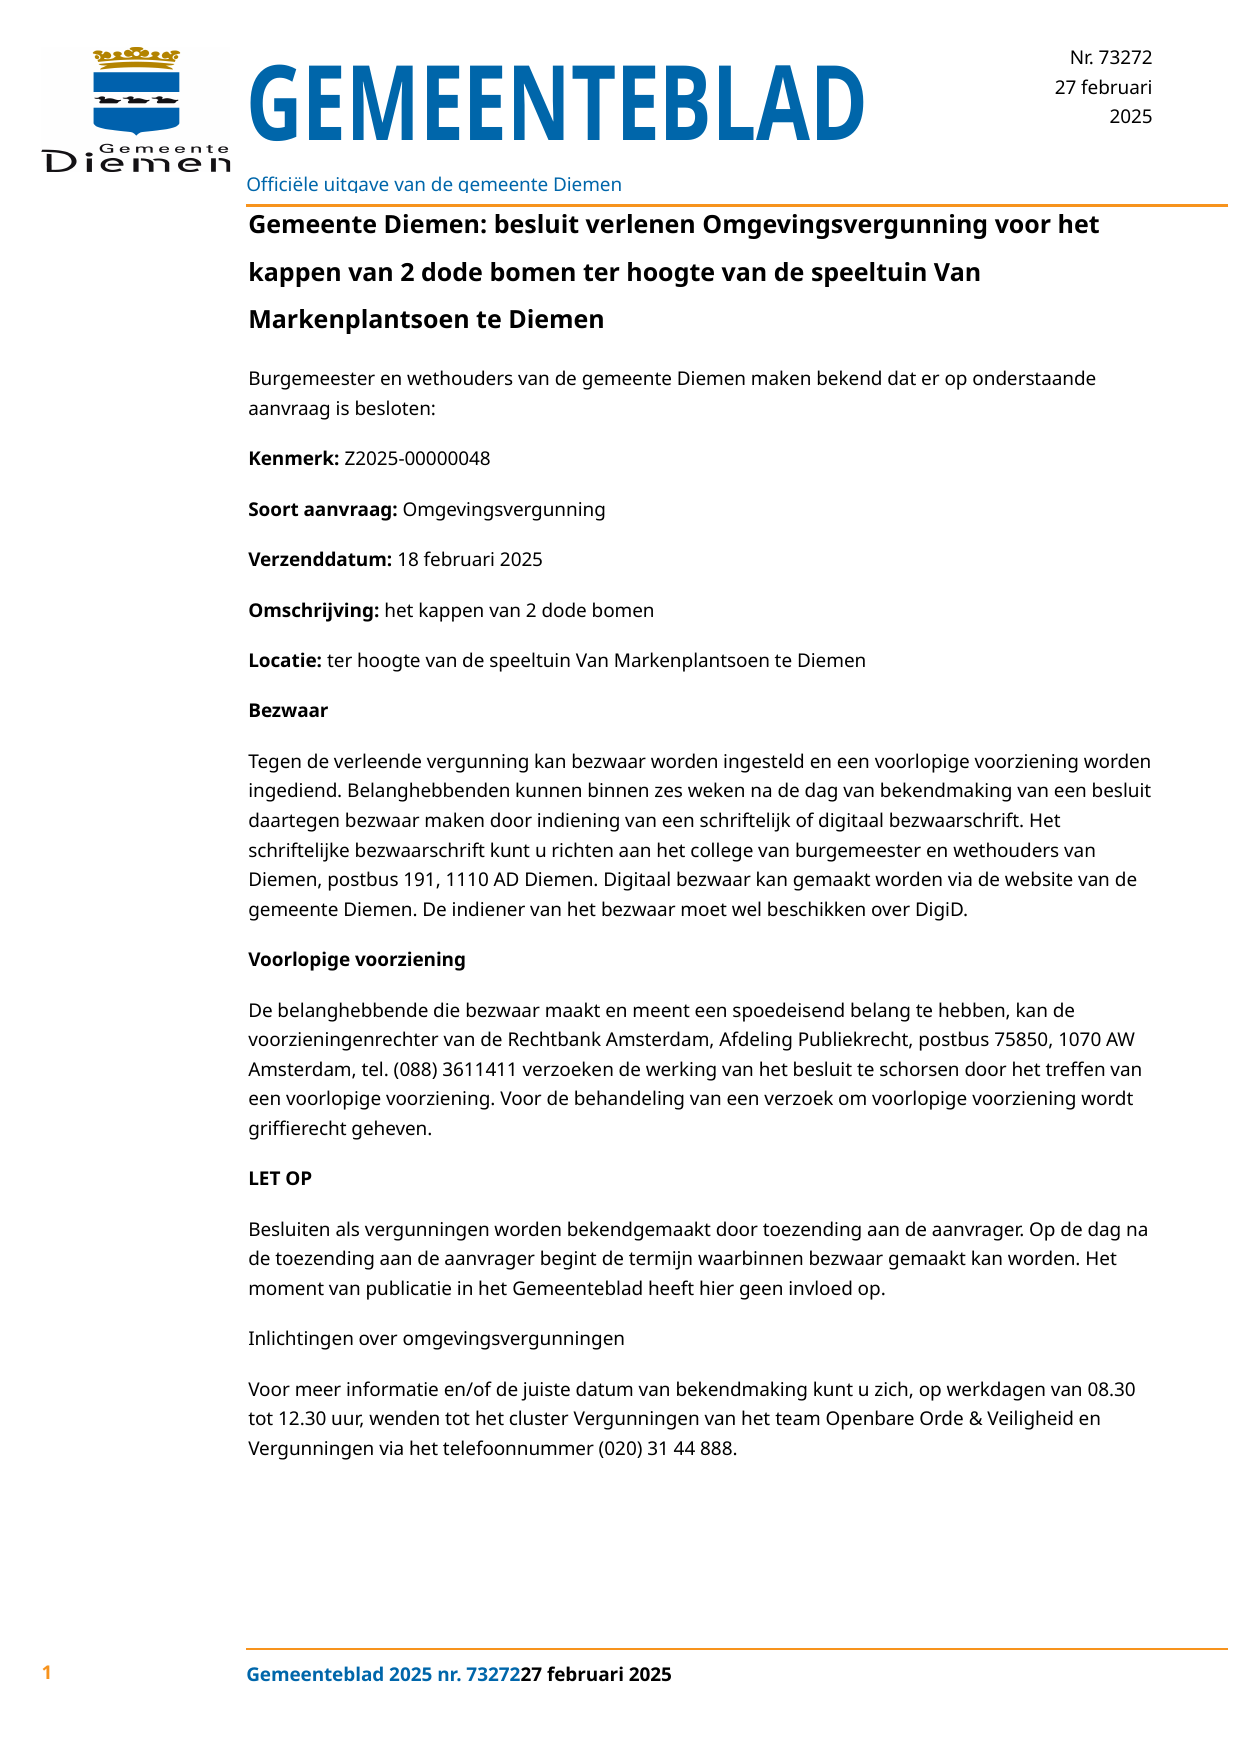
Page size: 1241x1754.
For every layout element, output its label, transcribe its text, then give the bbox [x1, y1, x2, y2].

text Soort aanvraag: Omgevingsvergunning [248, 496, 1152, 522]
text Verzenddatum: 18 februari 2025 [248, 546, 1152, 572]
text Bezwaar [248, 698, 1152, 723]
text Burgemeester en wethouders van de gemeente Diemen maken bekend dat er op onderstaande aanvraag is besloten: [248, 366, 1152, 421]
picture [41, 47, 231, 172]
text Voor meer informatie en/of de juiste datum van bekendmaking kunt u zich, op werkdagen van 08.30 tot 12.30 uur, wenden tot het cluster Vergunningen van het team Openbare Orde & Veiligheid en Vergunningen via het telefoonnummer (020) 31 44 888. [248, 1376, 1152, 1461]
text Kenmerk: Z2025-00000048 [248, 446, 1152, 471]
text Voorlopige voorziening [248, 946, 1152, 972]
text Omschrijving: het kappen van 2 dode bomen [248, 597, 1152, 622]
text Inlichtingen over omgevingsvergunningen [248, 1326, 1152, 1351]
text Locatie: ter hoogte van de speeltuin Van Markenplantsoen te Diemen [248, 647, 1152, 673]
text Besluiten als vergunningen worden bekendgemaakt door toezending aan de aanvrager. Op de dag na de toezending aan de aanvrager begint de termijn waarbinnen bezwaar gemaakt kan worden. Het moment van publicatie in het Gemeenteblad heeft hier geen invloed op. [248, 1216, 1152, 1301]
text LET OP [248, 1166, 1152, 1191]
text Tegen de verleende vergunning kan bezwaar worden ingesteld en een voorlopige voorziening worden ingediend. Belanghebbenden kunnen binnen zes weken na de dag van bekendmaking van een besluit daartegen bezwaar maken door indiening van een schriftelijk of digitaal bezwaarschrift. Het schriftelijke bezwaarschrift kunt u richten aan het college van burgemeester en wethouders van Diemen, postbus 191, 1110 AD Diemen. Digitaal bezwaar kan gemaakt worden via de website van de gemeente Diemen. De indiener van het bezwaar moet wel beschikken over DigiD. [248, 748, 1152, 922]
text Gemeente Diemen: besluit verlenen Omgevingsvergunning voor het kappen van 2 dode bomen ter hoogte van de speeltuin Van Markenplantsoen te Diemen [248, 207, 1152, 336]
text De belanghebbende die bezwaar maakt en meent een spoedeisend belang te hebben, kan de voorzieningenrechter van de Rechtbank Amsterdam, Afdeling Publiekrecht, postbus 75850, 1070 AW Amsterdam, tel. (088) 3611411 verzoeken de werking van het besluit te schorsen door het treffen van een voorlopige voorziening. Voor de behandeling van een verzoek om voorlopige voorziening wordt griffierecht geheven. [248, 997, 1152, 1141]
